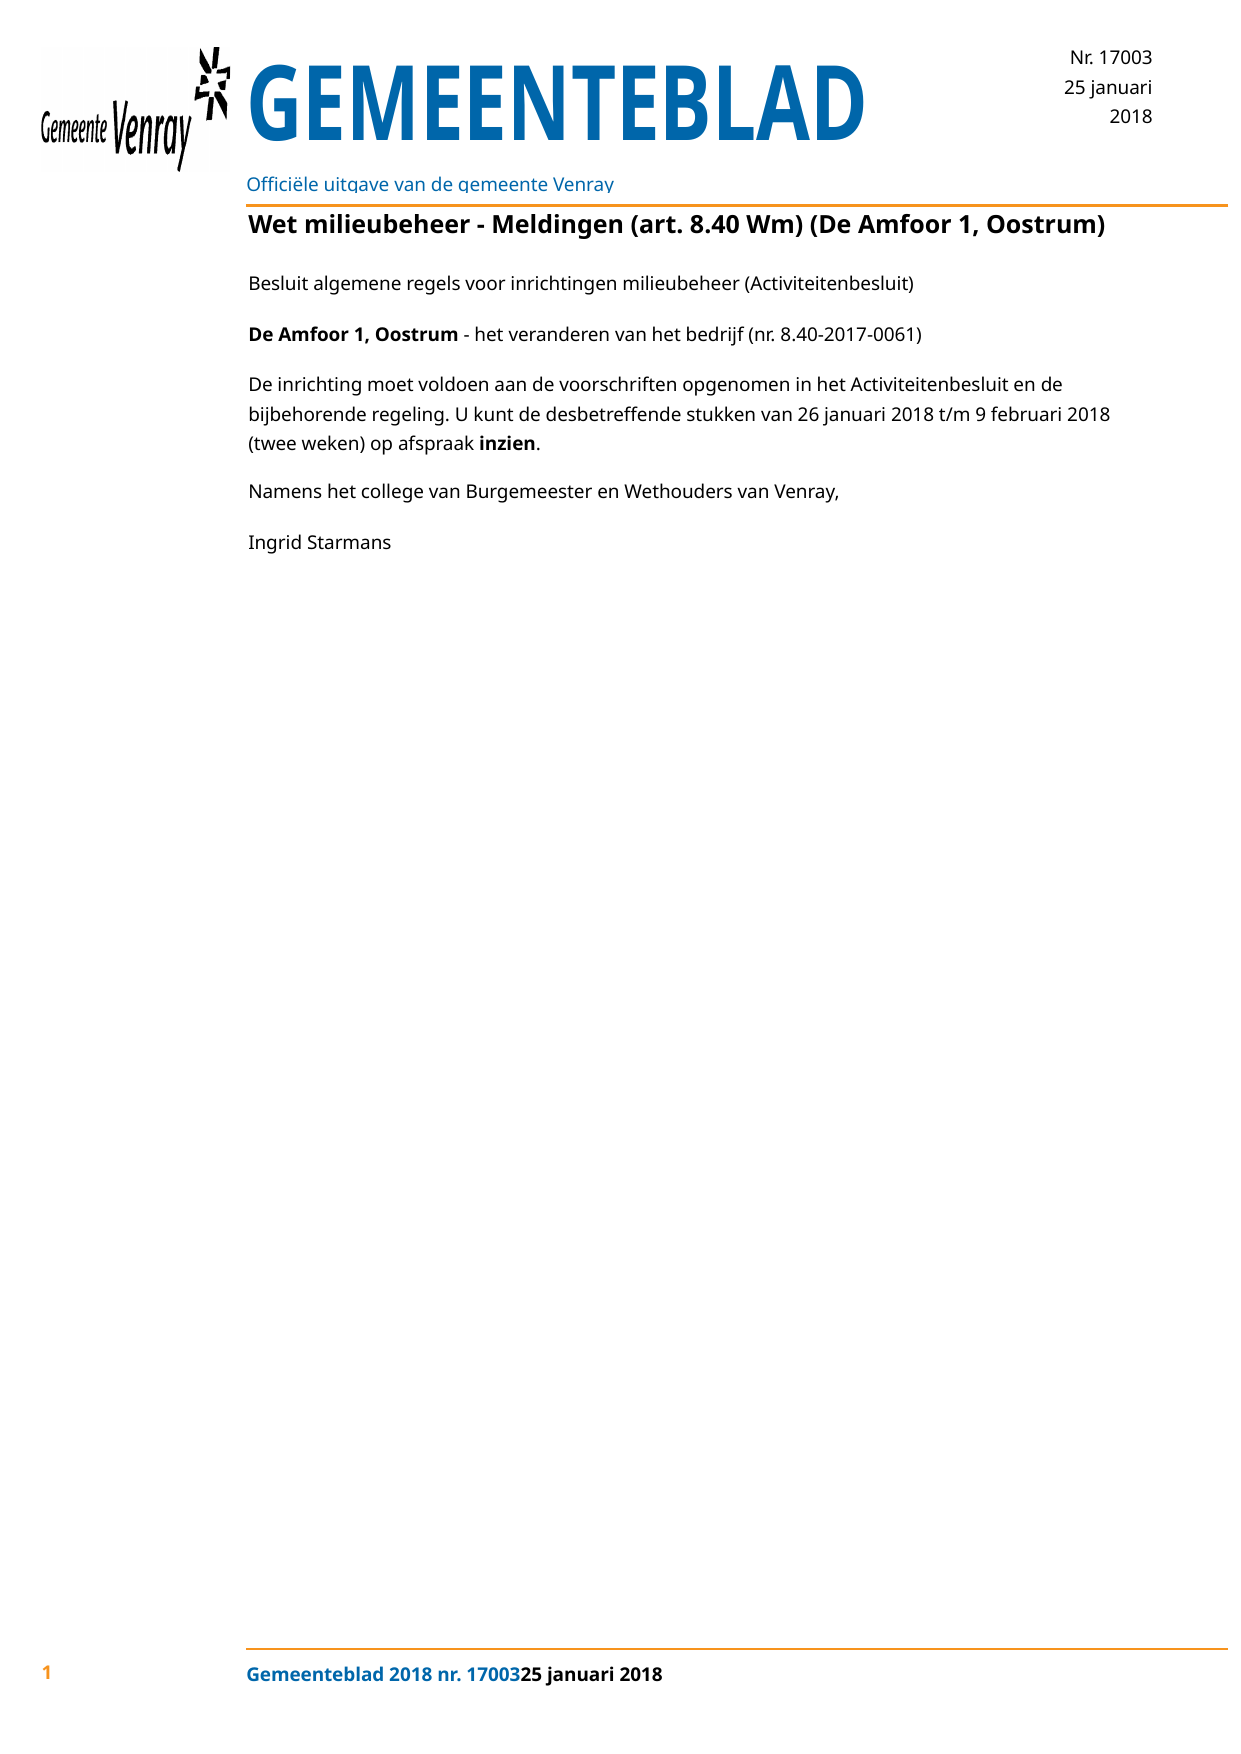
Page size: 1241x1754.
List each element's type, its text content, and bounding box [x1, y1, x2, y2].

text Namens het college van Burgemeester en Wethouders van Venray, [248, 478, 1152, 504]
text De Amfoor 1, Oostrum - het veranderen van het bedrijf (nr. 8.40-2017-0061) [248, 321, 1152, 346]
text Wet milieubeheer - Meldingen (art. 8.40 Wm) (De Amfoor 1, Oostrum) [248, 207, 1152, 241]
text De inrichting moet voldoen aan de voorschriften opgenomen in het Activiteitenbesluit en de bijbehorende regeling. U kunt de desbetreffende stukken van 26 januari 2018 t/m 9 februari 2018 (twee weken) op afspraak inzien. [248, 371, 1152, 456]
text Ingrid Starmans [248, 529, 1152, 555]
picture [41, 47, 231, 172]
text Besluit algemene regels voor inrichtingen milieubeheer (Activiteitenbesluit) [248, 270, 1152, 296]
